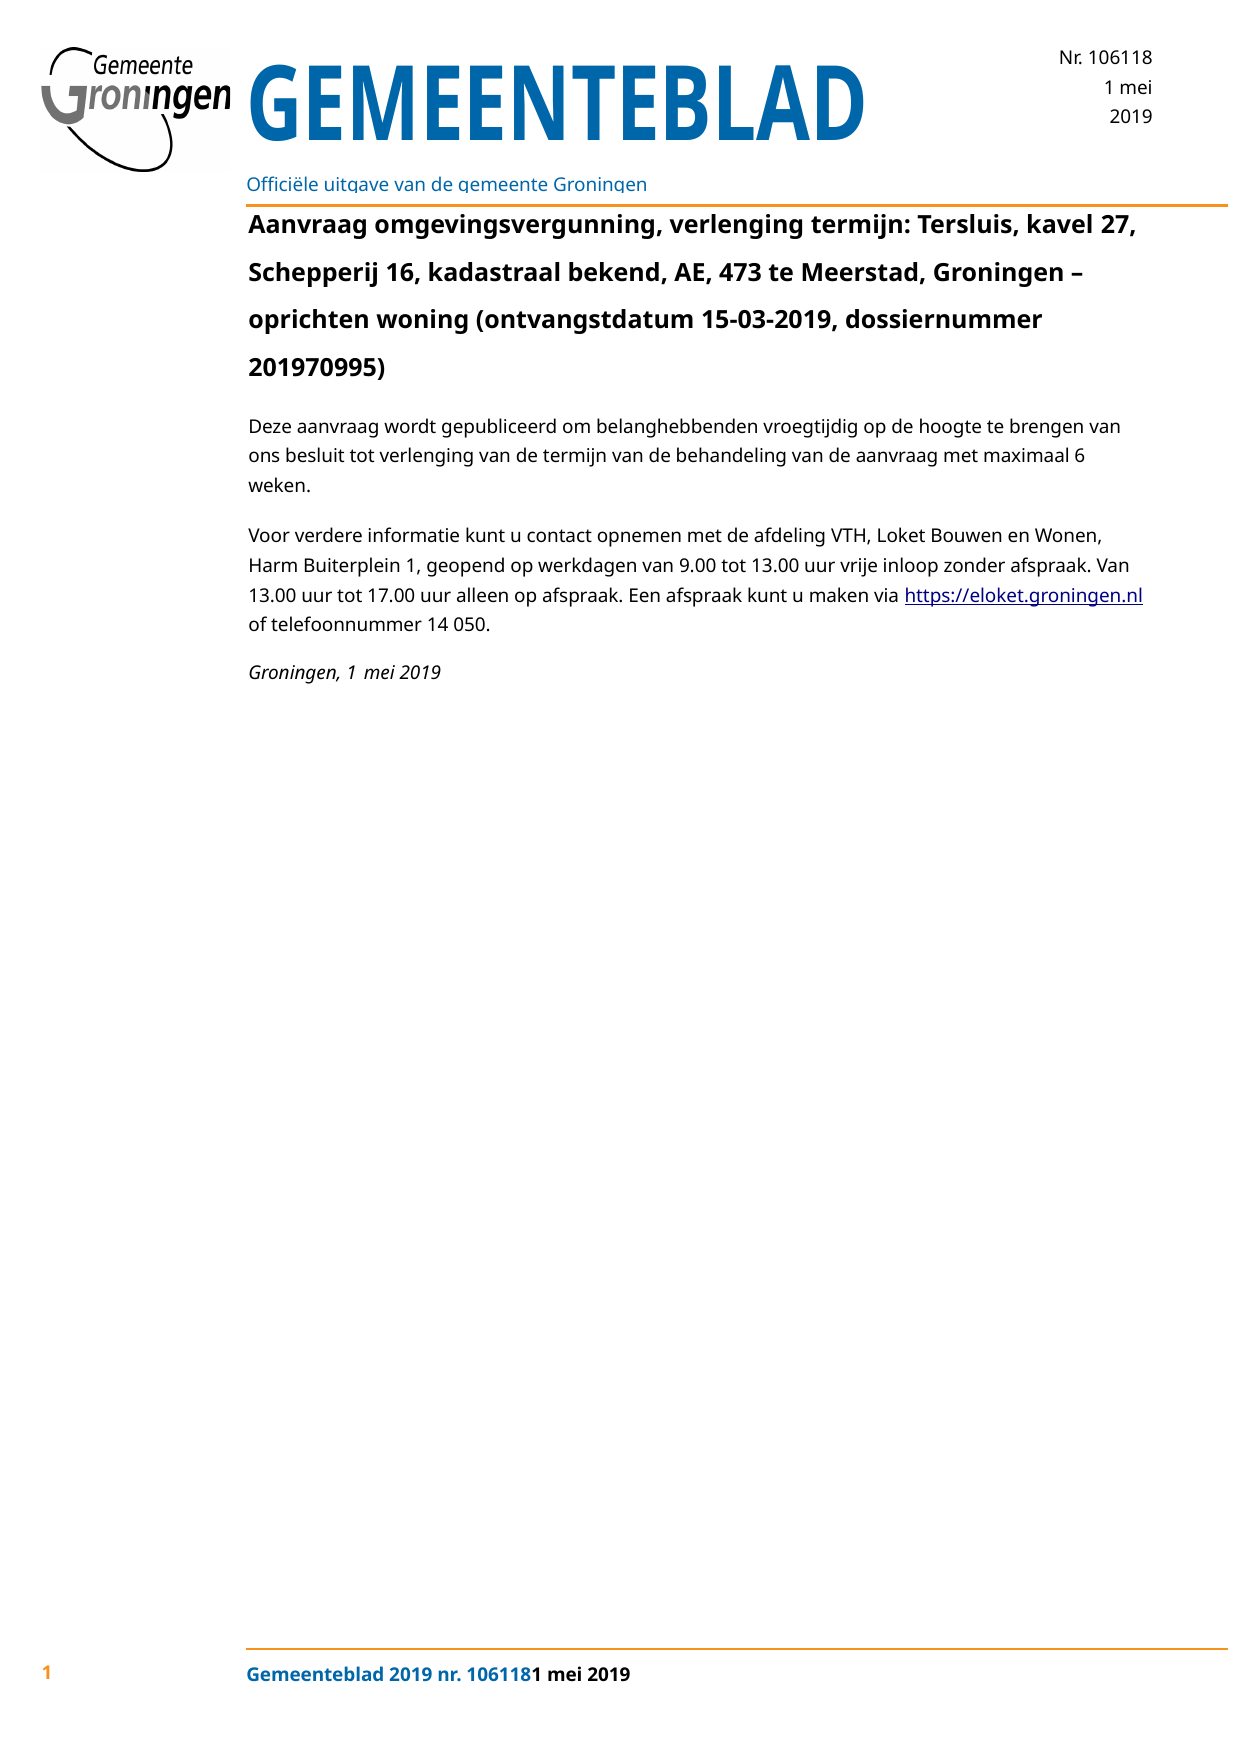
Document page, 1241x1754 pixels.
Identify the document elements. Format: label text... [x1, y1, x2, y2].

text Aanvraag omgevingsvergunning, verlenging termijn: Tersluis, kavel 27, Schepperij 16, kadastraal bekend, AE, 473 te Meerstad, Groningen – oprichten woning (ontvangstdatum 15-03-2019, dossiernummer 201970995) [248, 207, 1152, 384]
text Deze aanvraag wordt gepubliceerd om belanghebbenden vroegtijdig op de hoogte te brengen van ons besluit tot verlenging van de termijn van de behandeling van de aanvraag met maximaal 6 weken. [248, 413, 1152, 498]
text Groningen, 1 mei 2019 [248, 659, 1152, 685]
text Voor verdere informatie kunt u contact opnemen met de afdeling VTH, Loket Bouwen en Wonen, Harm Buiterplein 1, geopend op werkdagen van 9.00 tot 13.00 uur vrije inloop zonder afspraak. Van 13.00 uur tot 17.00 uur alleen op afspraak. Een afspraak kunt u maken via https://eloket.groningen.nl of telefoonnummer 14 050. [248, 523, 1152, 637]
picture [41, 47, 231, 172]
